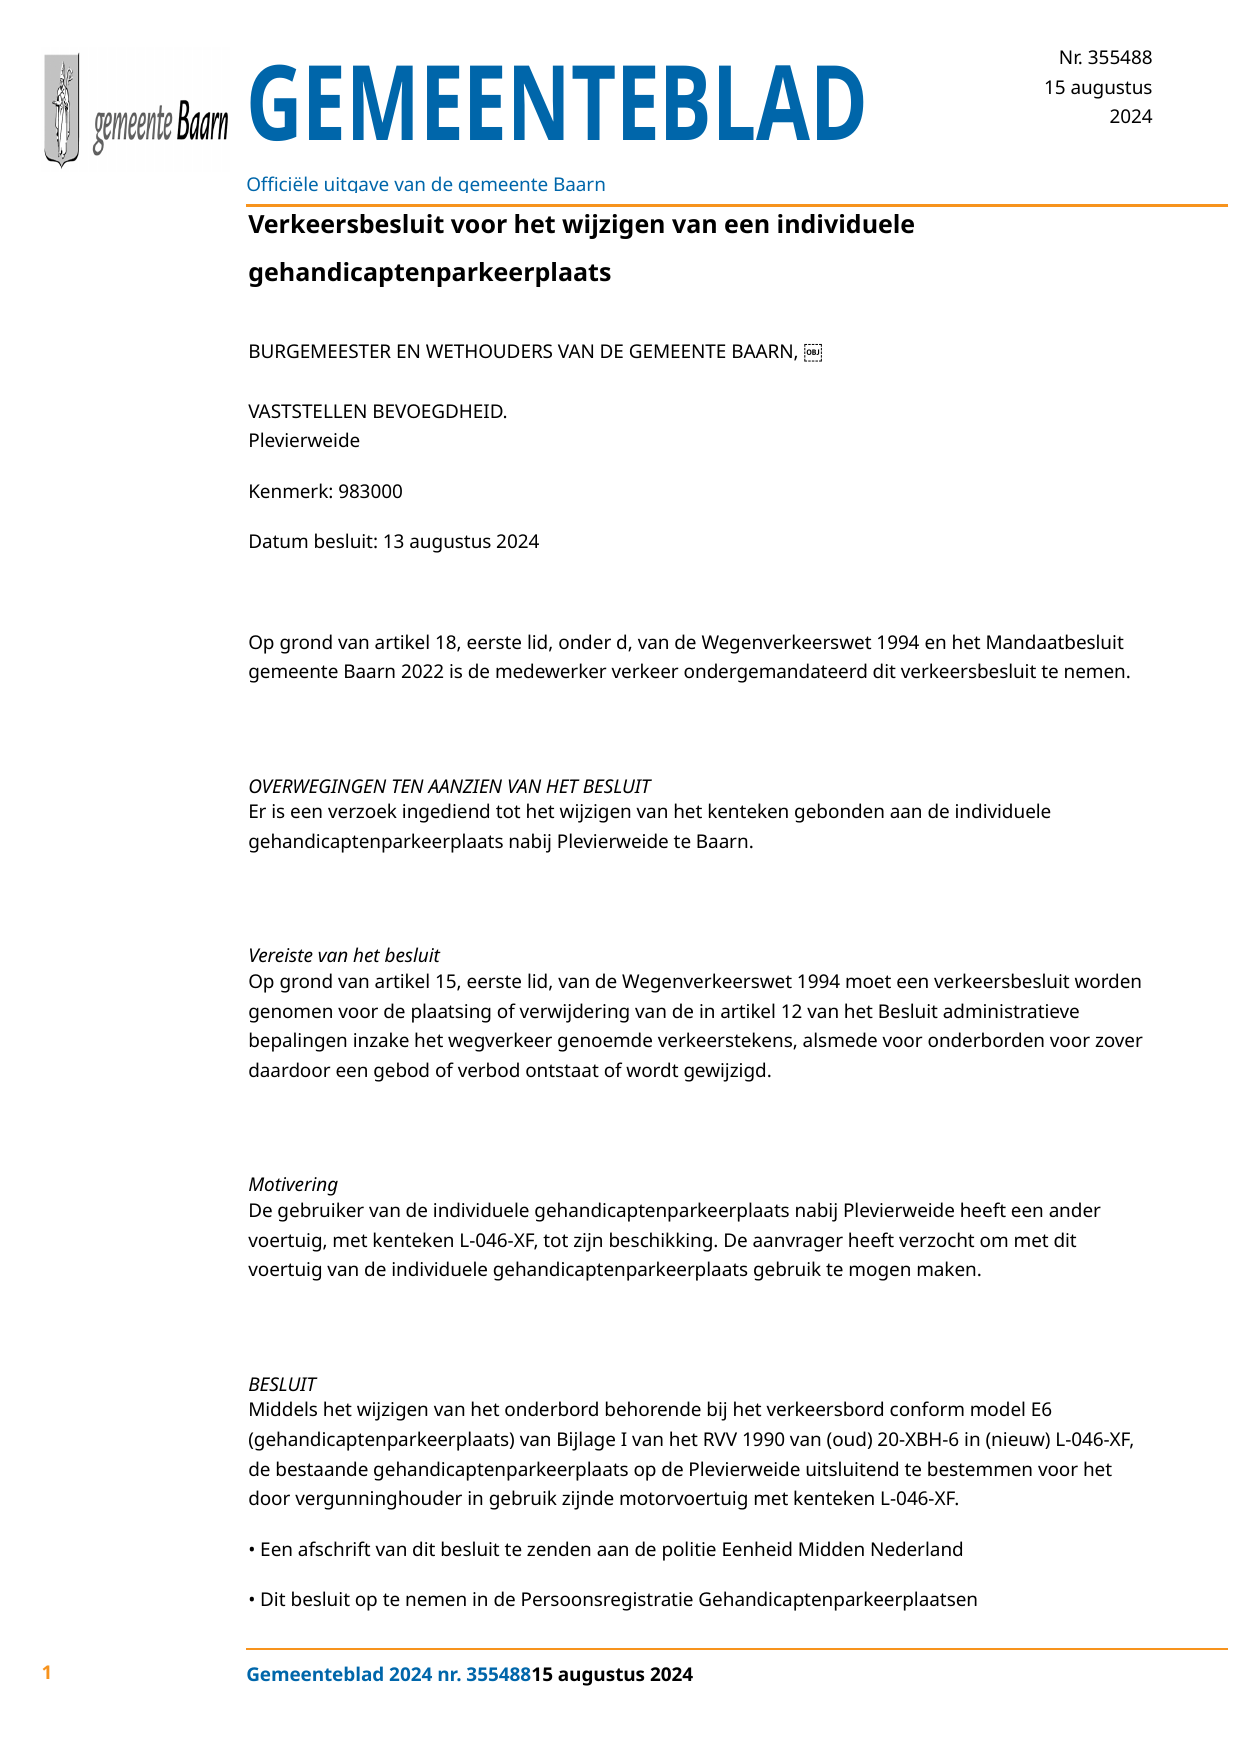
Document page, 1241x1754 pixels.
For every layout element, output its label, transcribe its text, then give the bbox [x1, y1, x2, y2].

text Middels het wijzigen van het onderbord behorende bij het verkeersbord conform model E6 (gehandicaptenparkeerplaats) van Bijlage I van het RVV 1990 van (oud) 20-XBH-6 in (nieuw) L-046-XF, de bestaande gehandicaptenparkeerplaats op de Plevierweide uitsluitend te bestemmen voor het door vergunninghouder in gebruik zijnde motorvoertuig met kenteken L-046-XF. [248, 1397, 1152, 1511]
text Datum besluit: 13 augustus 2024 [248, 528, 1152, 554]
text • Een afschrift van dit besluit te zenden aan de politie Eenheid Midden Nederland [248, 1536, 1152, 1561]
text Plevierweide [248, 427, 1152, 453]
text Op grond van artikel 15, eerste lid, van de Wegenverkeerswet 1994 moet een verkeersbesluit worden genomen voor de plaatsing of verwijdering van de in artikel 12 van het Besluit administratieve bepalingen inzake het wegverkeer genoemde verkeerstekens, alsmede voor onderborden voor zover daardoor een gebod of verbod ontstaat of wordt gewijzigd. [248, 968, 1152, 1083]
text Vereiste van het besluit [248, 943, 1152, 968]
text BURGEMEESTER EN WETHOUDERS VAN DE GEMEENTE BAARN, ￼ [248, 339, 1152, 364]
text Kenmerk: 983000 [248, 478, 1152, 503]
text De gebruiker van de individuele gehandicaptenparkeerplaats nabij Plevierweide heeft een ander voertuig, met kenteken L-046-XF, tot zijn beschikking. De aanvrager heeft verzocht om met dit voertuig van de individuele gehandicaptenparkeerplaats gebruik te mogen maken. [248, 1197, 1152, 1282]
picture [41, 47, 231, 172]
text Op grond van artikel 18, eerste lid, onder d, van de Wegenverkeerswet 1994 en het Mandaatbesluit gemeente Baarn 2022 is de medewerker verkeer ondergemandateerd dit verkeersbesluit te nemen. [248, 629, 1152, 684]
text Er is een verzoek ingediend tot het wijzigen van het kenteken gebonden aan de individuele gehandicaptenparkeerplaats nabij Plevierweide te Baarn. [248, 799, 1152, 854]
text • Dit besluit op te nemen in de Persoonsregistratie Gehandicaptenparkeerplaatsen [248, 1586, 1152, 1612]
text OVERWEGINGEN TEN AANZIEN VAN HET BESLUIT [248, 773, 1152, 799]
text BESLUIT [248, 1371, 1152, 1397]
text Motivering [248, 1172, 1152, 1197]
text Verkeersbesluit voor het wijzigen van een individuele gehandicaptenparkeerplaats [248, 207, 1152, 288]
text VASTSTELLEN BEVOEGDHEID. [248, 398, 1152, 423]
